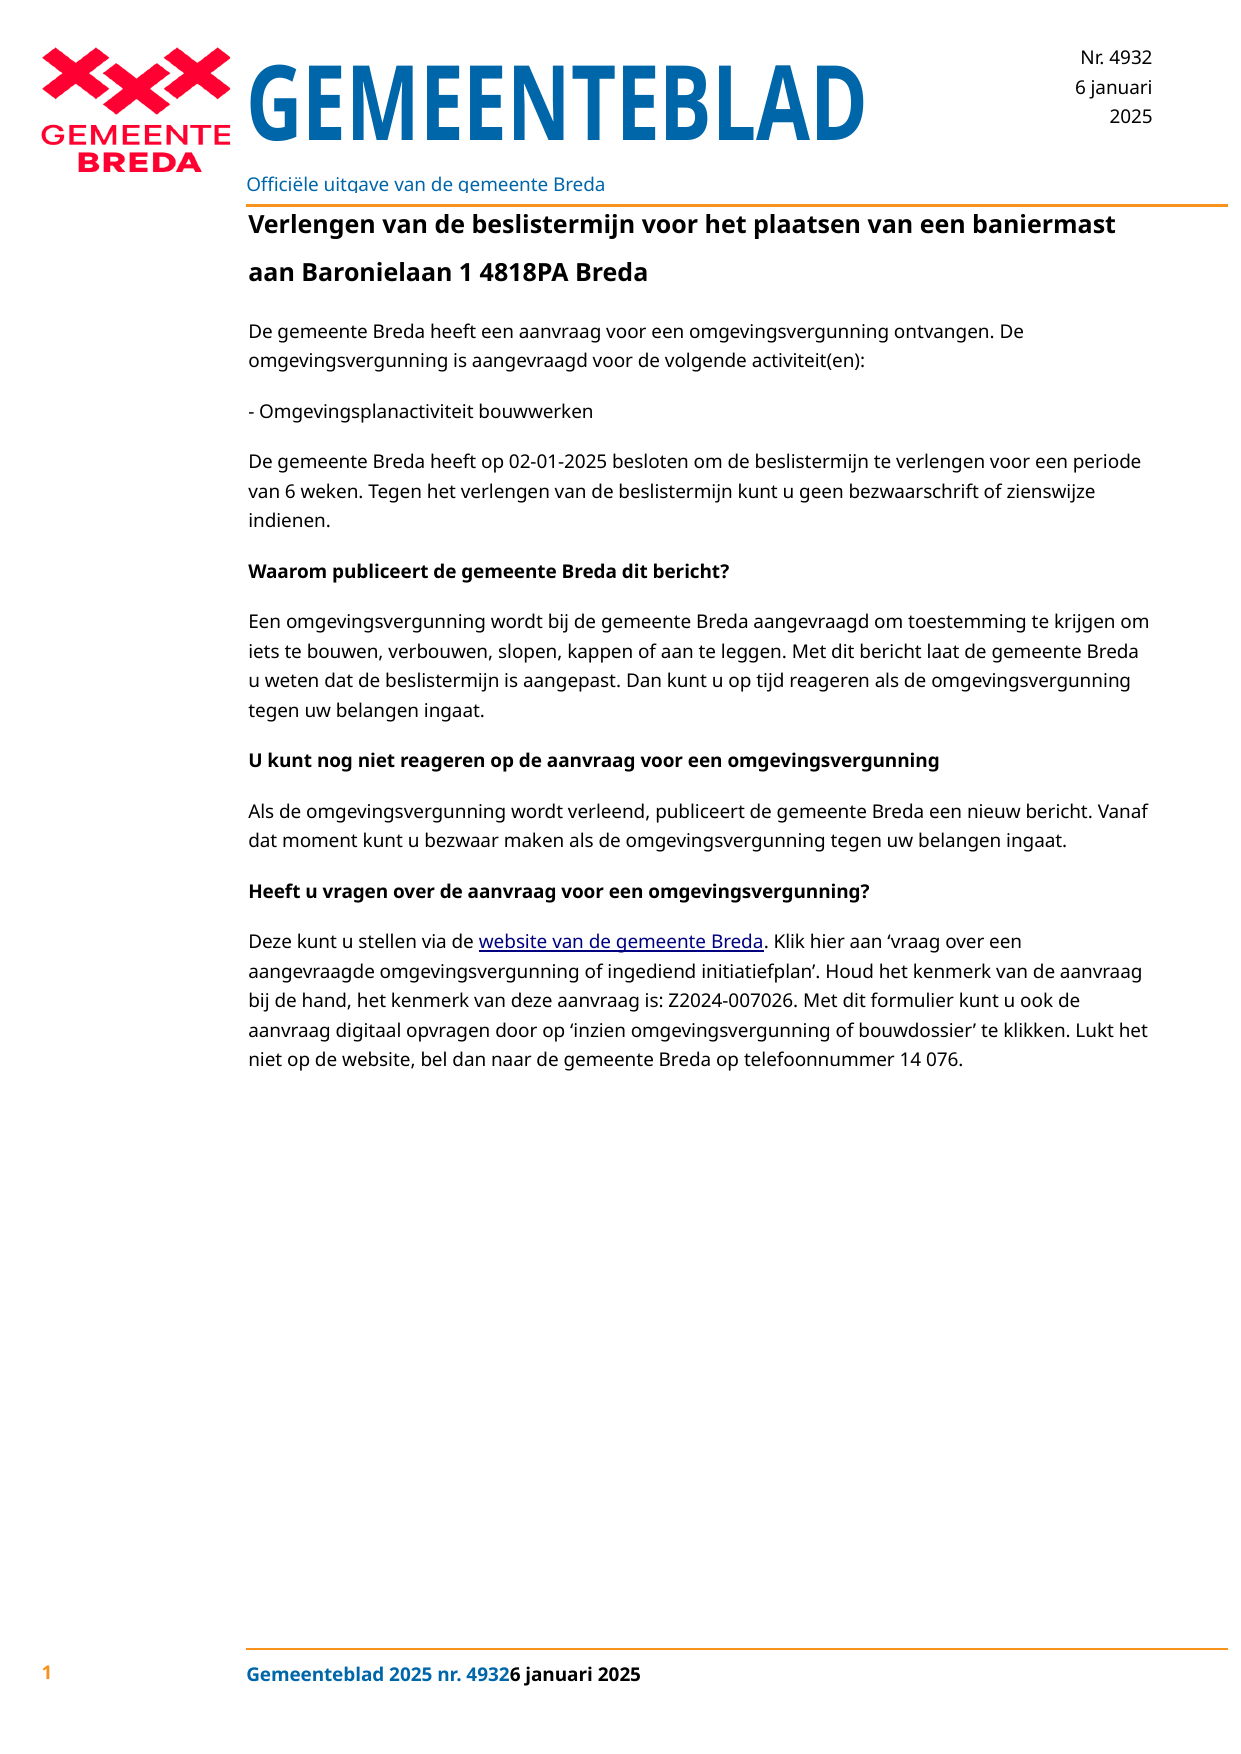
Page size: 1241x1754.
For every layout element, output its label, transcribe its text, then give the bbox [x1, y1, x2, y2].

text - Omgevingsplanactiviteit bouwwerken [248, 398, 1152, 424]
text Een omgevingsvergunning wordt bij de gemeente Breda aangevraagd om toestemming te krijgen om iets te bouwen, verbouwen, slopen, kappen of aan te leggen. Met dit bericht laat de gemeente Breda u weten dat de beslistermijn is aangepast. Dan kunt u op tijd reageren als de omgevingsvergunning tegen uw belangen ingaat. [248, 608, 1152, 723]
text Verlengen van de beslistermijn voor het plaatsen van een baniermast aan Baronielaan 1 4818PA Breda [248, 207, 1152, 288]
text Deze kunt u stellen via de website van de gemeente Breda. Klik hier aan ‘vraag over een aangevraagde omgevingsvergunning of ingediend initiatiefplan’. Houd het kenmerk van de aanvraag bij de hand, het kenmerk van deze aanvraag is: Z2024-007026. Met dit formulier kunt u ook de aanvraag digitaal opvragen door op ‘inzien omgevingsvergunning of bouwdossier’ te klikken. Lukt het niet op de website, bel dan naar de gemeente Breda op telefoonnummer 14 076. [248, 928, 1152, 1072]
text Als de omgevingsvergunning wordt verleend, publiceert de gemeente Breda een nieuw bericht. Vanaf dat moment kunt u bezwaar maken als de omgevingsvergunning tegen uw belangen ingaat. [248, 798, 1152, 853]
text Waarom publiceert de gemeente Breda dit bericht? [248, 558, 1152, 584]
text Heeft u vragen over de aanvraag voor een omgevingsvergunning? [248, 878, 1152, 904]
text De gemeente Breda heeft een aanvraag voor een omgevingsvergunning ontvangen. De omgevingsvergunning is aangevraagd voor de volgende activiteit(en): [248, 318, 1152, 373]
picture [41, 47, 231, 172]
text U kunt nog niet reageren op de aanvraag voor een omgevingsvergunning [248, 747, 1152, 773]
text De gemeente Breda heeft op 02-01-2025 besloten om de beslistermijn te verlengen voor een periode van 6 weken. Tegen het verlengen van de beslistermijn kunt u geen bezwaarschrift of zienswijze indienen. [248, 448, 1152, 533]
